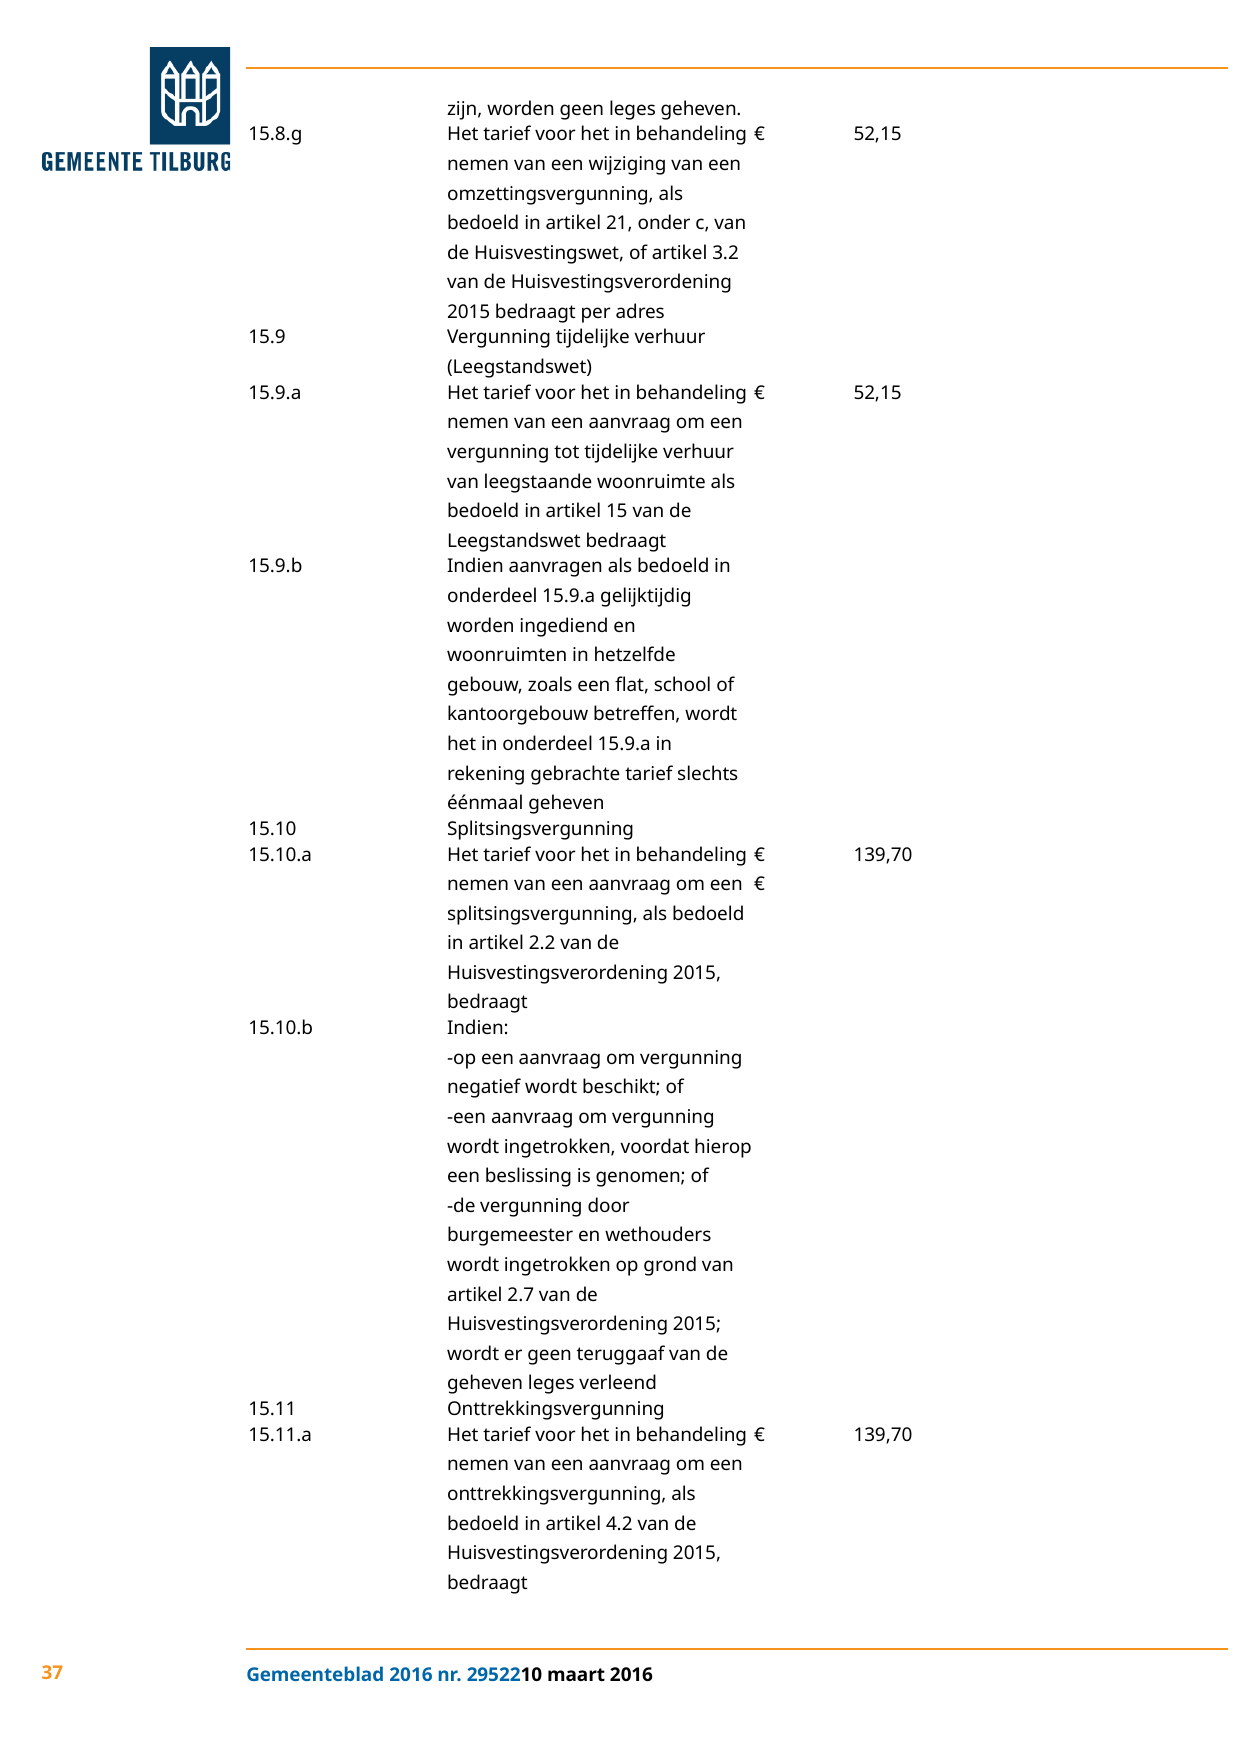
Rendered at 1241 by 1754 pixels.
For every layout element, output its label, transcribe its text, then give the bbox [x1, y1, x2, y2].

table_cell [248, 95, 447, 121]
table_cell [754, 1015, 853, 1395]
table_cell 15.11.a [248, 1421, 447, 1594]
table_cell 15.8.g [248, 121, 447, 324]
table_cell Onttrekkingsvergunning [447, 1395, 754, 1421]
picture [41, 47, 231, 172]
table_cell 139,70 [853, 841, 1052, 1014]
table_cell € [754, 1421, 853, 1594]
table_cell 15.10 [248, 815, 447, 841]
table_cell [853, 1395, 1052, 1421]
table_cell [853, 324, 1052, 379]
table_cell € € [754, 841, 853, 1014]
table_cell [853, 815, 1052, 841]
table_cell 139,70 [853, 1421, 1052, 1594]
table_cell [754, 324, 853, 379]
table_cell Het tarief voor het in behandeling nemen van een wijziging van een omzettingsvergunning, als bedoeld in artikel 21, onder c, van de Huisvestingswet, of artikel 3.2 van de Huisvestingsverordening 2015 bedraagt per adres [447, 121, 754, 324]
table_cell Vergunning tijdelijke verhuur (Leegstandswet) [447, 324, 754, 379]
table_cell Indien aanvragen als bedoeld in onderdeel 15.9.a gelijktijdig worden ingediend en woonruimten in hetzelfde gebouw, zoals een flat, school of kantoorgebouw betreffen, wordt het in onderdeel 15.9.a in rekening gebrachte tarief slechts éénmaal geheven [447, 553, 754, 815]
table_cell [853, 95, 1052, 121]
table_cell 15.9 [248, 324, 447, 379]
table_cell Het tarief voor het in behandeling nemen van een aanvraag om een splitsingsvergunning, als bedoeld in artikel 2.2 van de Huisvestingsverordening 2015, bedraagt [447, 841, 754, 1014]
table_cell zijn, worden geen leges geheven. [447, 95, 754, 121]
table_cell 15.11 [248, 1395, 447, 1421]
table_cell [853, 553, 1052, 815]
table_cell 15.10.b [248, 1015, 447, 1395]
table_cell [853, 1015, 1052, 1395]
table_cell 52,15 [853, 121, 1052, 324]
table_cell 15.9.a [248, 379, 447, 553]
table_cell 15.9.b [248, 553, 447, 815]
table_cell [754, 815, 853, 841]
table_cell Splitsingsvergunning [447, 815, 754, 841]
table_cell 52,15 [853, 379, 1052, 553]
table_cell Het tarief voor het in behandeling nemen van een aanvraag om een vergunning tot tijdelijke verhuur van leegstaande woonruimte als bedoeld in artikel 15 van de Leegstandswet bedraagt [447, 379, 754, 553]
table_cell [754, 95, 853, 121]
table_cell [754, 1395, 853, 1421]
table_cell € [754, 379, 853, 553]
table_cell 15.10.a [248, 841, 447, 1014]
table_cell € [754, 121, 853, 324]
table_cell Het tarief voor het in behandeling nemen van een aanvraag om een onttrekkingsvergunning, als bedoeld in artikel 4.2 van de Huisvestingsverordening 2015, bedraagt [447, 1421, 754, 1594]
table_cell Indien: -op een aanvraag om vergunning negatief wordt beschikt; of -een aanvraag om vergunning wordt ingetrokken, voordat hierop een beslissing is genomen; of -de vergunning door burgemeester en wethouders wordt ingetrokken op grond van artikel 2.7 van de Huisvestingsverordening 2015; wordt er geen teruggaaf van de geheven leges verleend [447, 1015, 754, 1395]
table_cell [754, 553, 853, 815]
